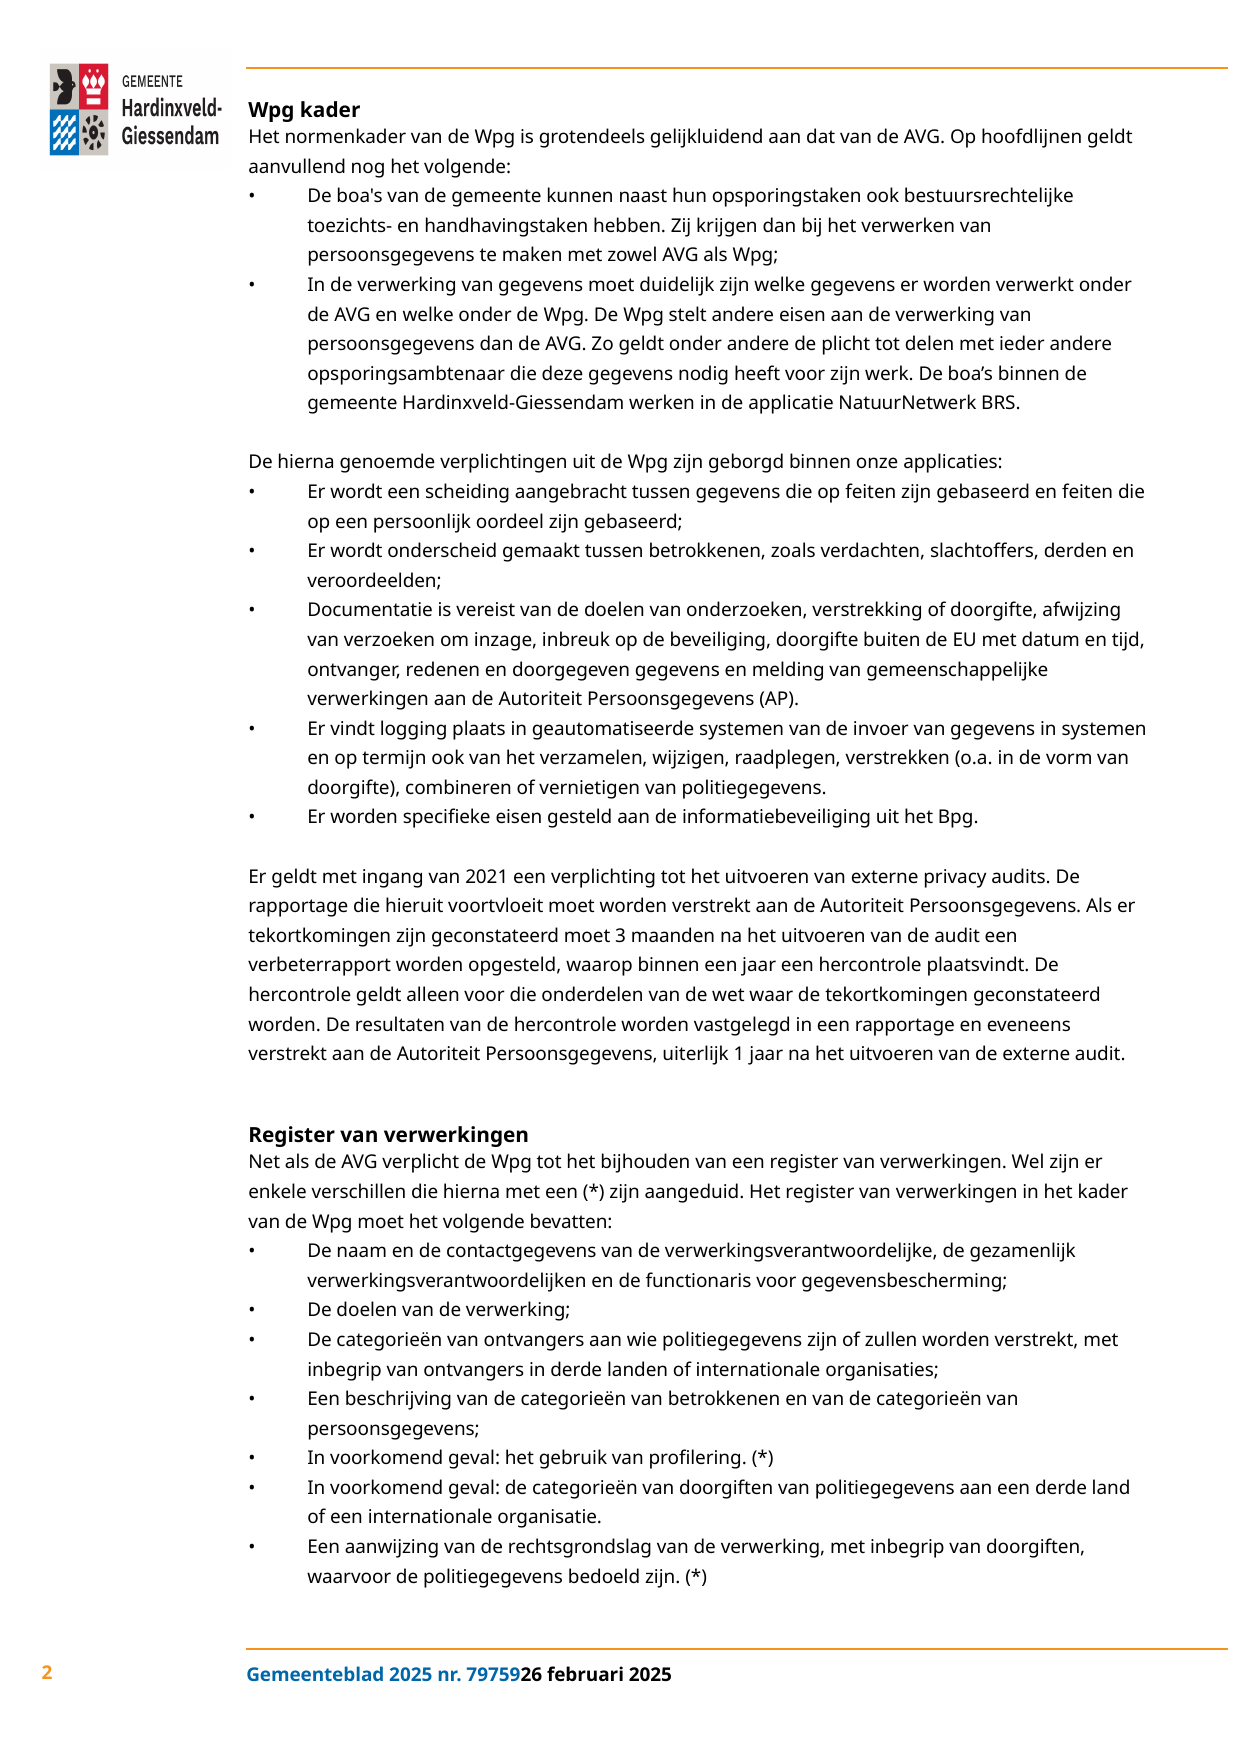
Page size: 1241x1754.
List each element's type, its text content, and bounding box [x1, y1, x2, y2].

list Er vindt logging plaats in geautomatiseerde systemen van de invoer van gegevens in systemen en op termijn ook van het verzamelen, wijzigen, raadplegen, verstrekken (o.a. in de vorm van doorgifte), combineren of vernietigen van politiegegevens. [248, 715, 1152, 800]
text De hierna genoemde verplichtingen uit de Wpg zijn geborgd binnen onze applicaties: [248, 449, 1152, 474]
list In de verwerking van gegevens moet duidelijk zijn welke gegevens er worden verwerkt onder de AVG en welke onder de Wpg. De Wpg stelt andere eisen aan de verwerking van persoonsgegevens dan de AVG. Zo geldt onder andere de plicht tot delen met ieder andere opsporingsambtenaar die deze gegevens nodig heeft voor zijn werk. De boa’s binnen de gemeente Hardinxveld-Giessendam werken in de applicatie NatuurNetwerk BRS. [248, 271, 1152, 415]
list Er wordt onderscheid gemaakt tussen betrokkenen, zoals verdachten, slachtoffers, derden en veroordeelden; [248, 537, 1152, 593]
list In voorkomend geval: het gebruik van profilering. (*) [248, 1444, 1152, 1470]
text Register van verwerkingen [248, 1120, 1152, 1149]
list Er worden specifieke eisen gesteld aan de informatiebeveiliging uit het Bpg. [248, 804, 1152, 829]
list De boa's van de gemeente kunnen naast hun opsporingstaken ook bestuursrechtelijke toezichts- en handhavingstaken hebben. Zij krijgen dan bij het verwerken van persoonsgegevens te maken met zowel AVG als Wpg; [248, 182, 1152, 267]
text Er geldt met ingang van 2021 een verplichting tot het uitvoeren van externe privacy audits. De rapportage die hieruit voortvloeit moet worden verstrekt aan de Autoriteit Persoonsgegevens. Als er tekortkomingen zijn geconstateerd moet 3 maanden na het uitvoeren van de audit een verbeterrapport worden opgesteld, waarop binnen een jaar een hercontrole plaatsvindt. De hercontrole geldt alleen voor die onderdelen van de wet waar de tekortkomingen geconstateerd worden. De resultaten van de hercontrole worden vastgelegd in een rapportage en eveneens verstrekt aan de Autoriteit Persoonsgegevens, uiterlijk 1 jaar na het uitvoeren van de externe audit. [248, 863, 1152, 1066]
text Wpg kader [248, 95, 1152, 123]
list De doelen van de verwerking; [248, 1297, 1152, 1322]
list Een beschrijving van de categorieën van betrokkenen en van de categorieën van persoonsgegevens; [248, 1385, 1152, 1441]
list Een aanwijzing van de rechtsgrondslag van de verwerking, met inbegrip van doorgiften, waarvoor de politiegegevens bedoeld zijn. (*) [248, 1533, 1152, 1589]
list De naam en de contactgegevens van de verwerkingsverantwoordelijke, de gezamenlijk verwerkingsverantwoordelijken en de functionaris voor gegevensbescherming; [248, 1237, 1152, 1293]
list Er wordt een scheiding aangebracht tussen gegevens die op feiten zijn gebaseerd en feiten die op een persoonlijk oordeel zijn gebaseerd; [248, 478, 1152, 533]
text Net als de AVG verplicht de Wpg tot het bijhouden van een register van verwerkingen. Wel zijn er enkele verschillen die hierna met een (*) zijn aangeduid. Het register van verwerkingen in het kader van de Wpg moet het volgende bevatten: [248, 1149, 1152, 1234]
text Het normenkader van de Wpg is grotendeels gelijkluidend aan dat van de AVG. Op hoofdlijnen geldt aanvullend nog het volgende: [248, 123, 1152, 178]
picture [41, 47, 231, 172]
list Documentatie is vereist van de doelen van onderzoeken, verstrekking of doorgifte, afwijzing van verzoeken om inzage, inbreuk op de beveiliging, doorgifte buiten de EU met datum en tijd, ontvanger, redenen en doorgegeven gegevens en melding van gemeenschappelijke verwerkingen aan de Autoriteit Persoonsgegevens (AP). [248, 597, 1152, 711]
list In voorkomend geval: de categorieën van doorgiften van politiegegevens aan een derde land of een internationale organisatie. [248, 1474, 1152, 1529]
list De categorieën van ontvangers aan wie politiegegevens zijn of zullen worden verstrekt, met inbegrip van ontvangers in derde landen of internationale organisaties; [248, 1326, 1152, 1382]
